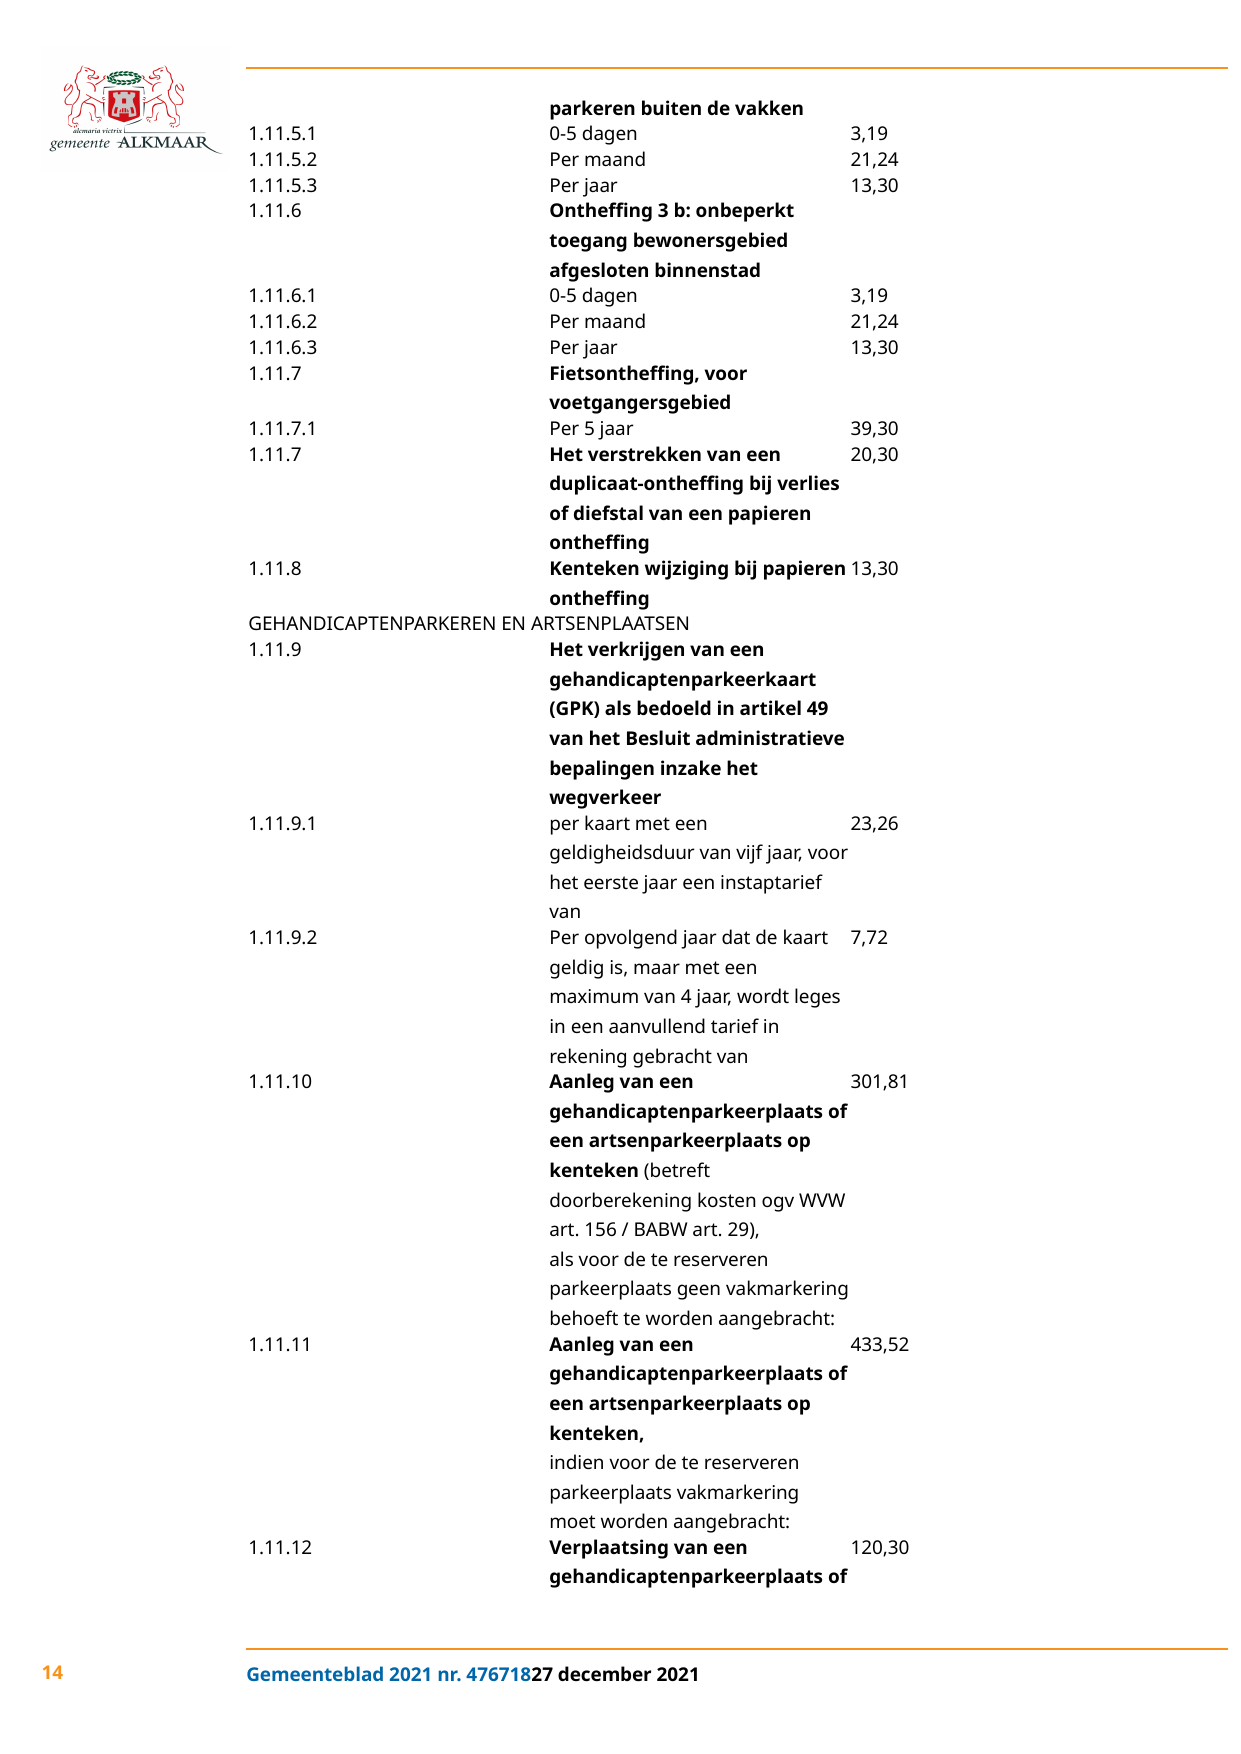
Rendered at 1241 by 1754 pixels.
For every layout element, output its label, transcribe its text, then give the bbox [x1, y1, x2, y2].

table_cell 1.11.5.1 [248, 121, 549, 146]
table_cell Fietsontheffing, voor voetgangersgebied [549, 360, 850, 415]
table_cell 1.11.11 [248, 1331, 549, 1534]
table_cell Kenteken wijziging bij papieren ontheffing [549, 555, 850, 611]
table_cell 1.11.5.3 [248, 172, 549, 198]
table_cell 13,30 [850, 172, 1152, 198]
table_cell 7,72 [850, 925, 1152, 1068]
table_cell 433,52 [850, 1331, 1152, 1534]
table_cell 1.11.6.1 [248, 283, 549, 308]
table_cell Het verstrekken van een duplicaat-ontheffing bij verlies of diefstal van een papieren ontheffing [549, 441, 850, 555]
table_cell GEHANDICAPTENPARKEREN EN ARTSENPLAATSEN [248, 611, 850, 636]
table_cell 1.11.7 [248, 360, 549, 415]
table_cell 1.11.8 [248, 555, 549, 611]
table_cell Ontheffing 3 b: onbeperkt toegang bewonersgebied afgesloten binnenstad [549, 198, 850, 283]
table_cell 1.11.9.2 [248, 925, 549, 1068]
table_cell 1.11.6.3 [248, 334, 549, 360]
table_cell [850, 198, 1152, 283]
table_cell 0-5 dagen [549, 283, 850, 308]
table_cell [850, 95, 1152, 121]
table_cell 20,30 [850, 441, 1152, 555]
table_cell 1.11.5.2 [248, 146, 549, 172]
table_cell Per maand [549, 146, 850, 172]
table_cell Per jaar [549, 172, 850, 198]
table_cell 301,81 [850, 1069, 1152, 1331]
table_cell 21,24 [850, 146, 1152, 172]
table_cell per kaart met een geldigheidsduur van vijf jaar, voor het eerste jaar een instaptarief van [549, 810, 850, 924]
table_cell 13,30 [850, 555, 1152, 611]
table_cell Verplaatsing van een gehandicaptenparkeerplaats of [549, 1534, 850, 1589]
table_cell Per maand [549, 308, 850, 334]
table_cell 1.11.7 [248, 441, 549, 555]
table_cell [850, 360, 1152, 415]
table_cell 1.11.9.1 [248, 810, 549, 924]
table_cell 39,30 [850, 415, 1152, 441]
table_cell 1.11.12 [248, 1534, 549, 1589]
table_cell 13,30 [850, 334, 1152, 360]
table_cell 1.11.7.1 [248, 415, 549, 441]
table_cell 3,19 [850, 283, 1152, 308]
table_cell Per 5 jaar [549, 415, 850, 441]
table_cell 23,26 [850, 810, 1152, 924]
table_cell Het verkrijgen van een gehandicaptenparkeerkaart (GPK) als bedoeld in artikel 49 van het Besluit administratieve bepalingen inzake het wegverkeer [549, 636, 850, 810]
table_cell [850, 611, 1152, 636]
table_cell 1.11.9 [248, 636, 549, 810]
table_cell 120,30 [850, 1534, 1152, 1589]
table_cell Aanleg van een gehandicaptenparkeerplaats of een artsenparkeerplaats op kenteken (betreft doorberekening kosten ogv WVW art. 156 / BABW art. 29), als voor de te reserveren parkeerplaats geen vakmarkering behoeft te worden aangebracht: [549, 1069, 850, 1331]
picture [41, 47, 231, 172]
table_cell 1.11.6.2 [248, 308, 549, 334]
table_cell Aanleg van een gehandicaptenparkeerplaats of een artsenparkeerplaats op kenteken, indien voor de te reserveren parkeerplaats vakmarkering moet worden aangebracht: [549, 1331, 850, 1534]
table_cell 0-5 dagen [549, 121, 850, 146]
table_cell 1.11.10 [248, 1069, 549, 1331]
table_cell [850, 636, 1152, 810]
table_cell Per jaar [549, 334, 850, 360]
table_cell 3,19 [850, 121, 1152, 146]
table_cell [248, 95, 549, 121]
table_cell 1.11.6 [248, 198, 549, 283]
table_cell parkeren buiten de vakken [549, 95, 850, 121]
table_cell Per opvolgend jaar dat de kaart geldig is, maar met een maximum van 4 jaar, wordt leges in een aanvullend tarief in rekening gebracht van [549, 925, 850, 1068]
table_cell 21,24 [850, 308, 1152, 334]
